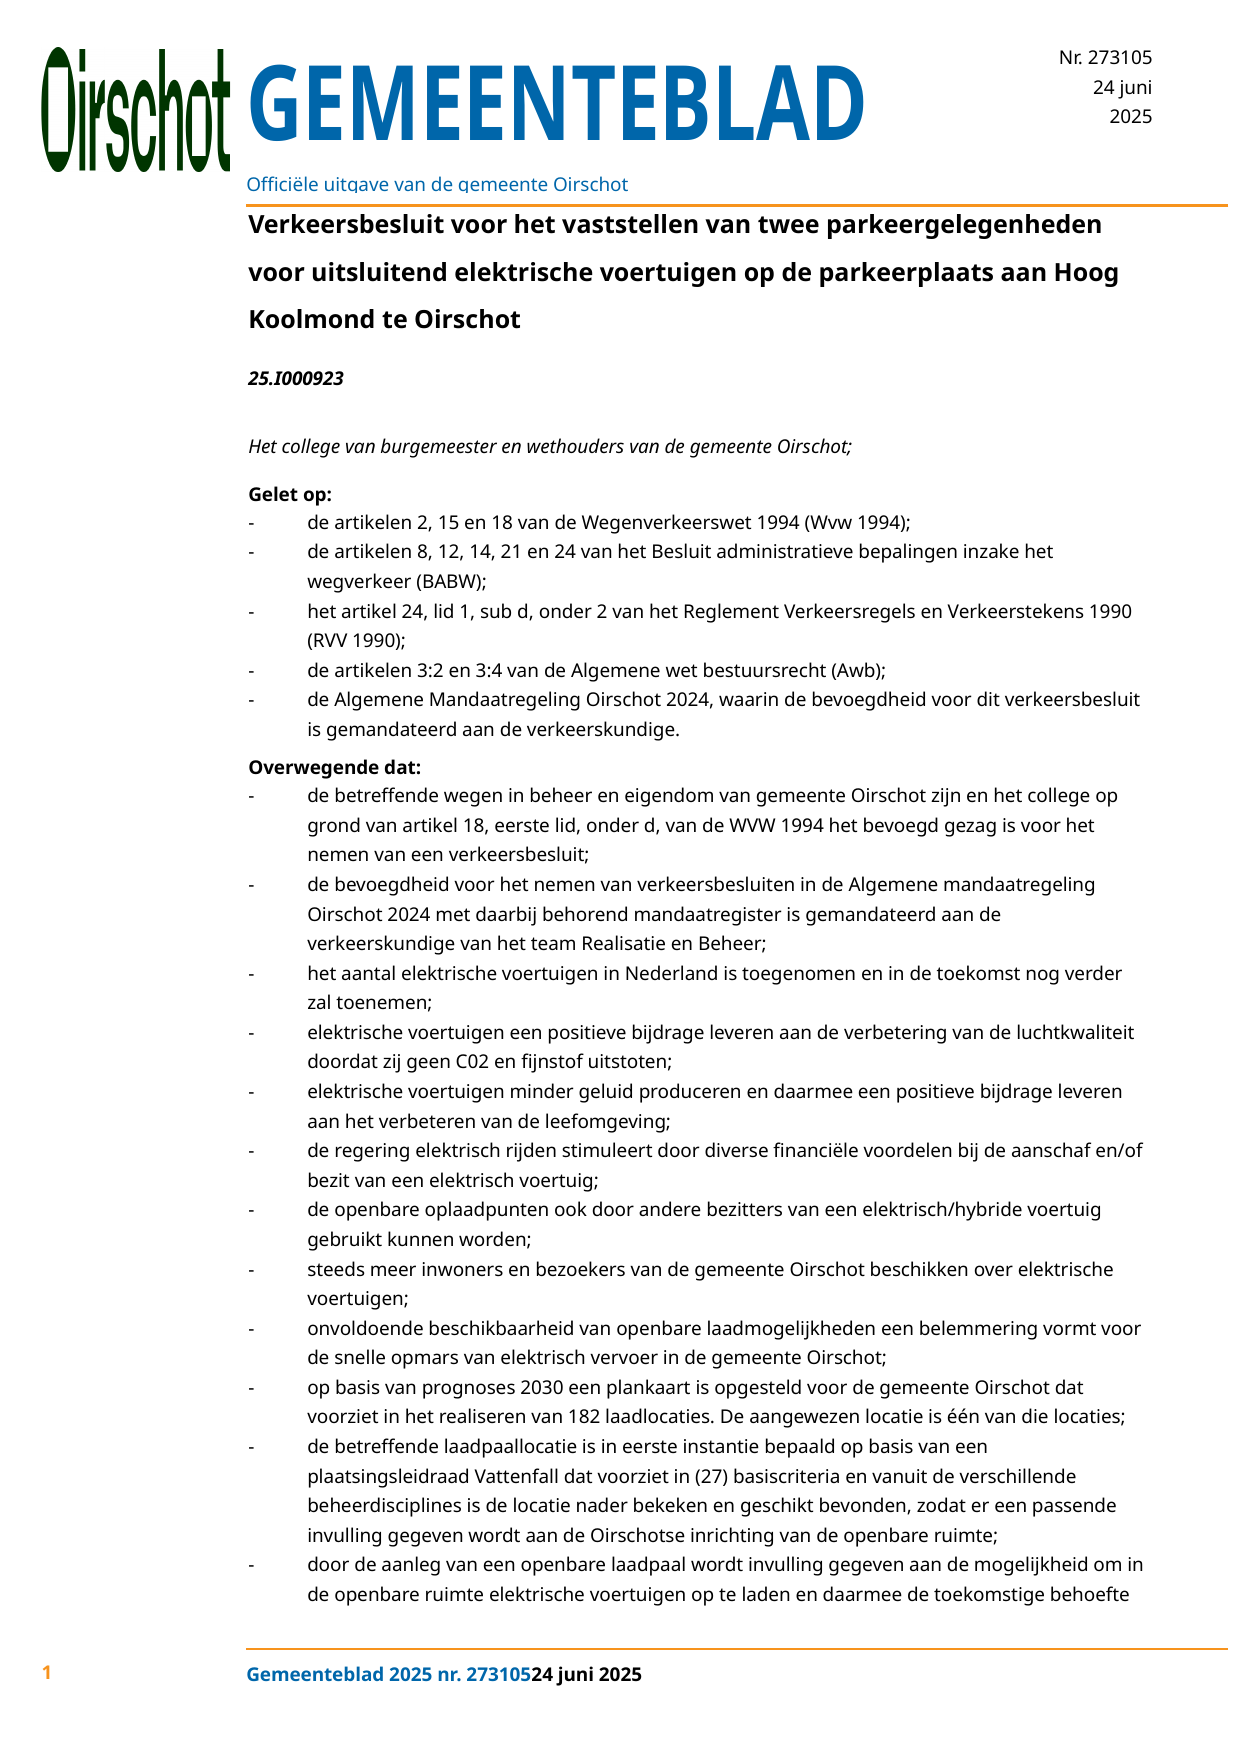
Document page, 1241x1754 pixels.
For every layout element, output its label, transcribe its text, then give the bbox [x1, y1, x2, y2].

text Het college van burgemeester en wethouders van de gemeente Oirschot; [248, 433, 1152, 459]
text Gelet op: [248, 481, 1152, 507]
list elektrische voertuigen een positieve bijdrage leveren aan de verbetering van de luchtkwaliteit doordat zij geen C02 en fijnstof uitstoten; [248, 1019, 1152, 1074]
text Verkeersbesluit voor het vaststellen van twee parkeergelegenheden voor uitsluitend elektrische voertuigen op de parkeerplaats aan Hoog Koolmond te Oirschot [248, 207, 1152, 336]
text Overwegende dat: [248, 754, 1152, 780]
list de betreffende wegen in beheer en eigendom van gemeente Oirschot zijn en het college op grond van artikel 18, eerste lid, onder d, van de WVW 1994 het bevoegd gezag is voor het nemen van een verkeersbesluit; [248, 782, 1152, 867]
list door de aanleg van een openbare laadpaal wordt invulling gegeven aan de mogelijkheid om in de openbare ruimte elektrische voertuigen op te laden en daarmee de toekomstige behoefte [248, 1552, 1152, 1607]
list steeds meer inwoners en bezoekers van de gemeente Oirschot beschikken over elektrische voertuigen; [248, 1256, 1152, 1311]
picture [41, 47, 231, 172]
list onvoldoende beschikbaarheid van openbare laadmogelijkheden een belemmering vormt voor de snelle opmars van elektrisch vervoer in de gemeente Oirschot; [248, 1315, 1152, 1370]
list de Algemene Mandaatregeling Oirschot 2024, waarin de bevoegdheid voor dit verkeersbesluit is gemandateerd aan de verkeerskundige. [248, 687, 1152, 742]
text 25.I000923 [248, 366, 1152, 391]
list elektrische voertuigen minder geluid produceren en daarmee een positieve bijdrage leveren aan het verbeteren van de leefomgeving; [248, 1078, 1152, 1134]
list de artikelen 2, 15 en 18 van de Wegenverkeerswet 1994 (Wvw 1994); [248, 509, 1152, 535]
list de bevoegdheid voor het nemen van verkeersbesluiten in de Algemene mandaatregeling Oirschot 2024 met daarbij behorend mandaatregister is gemandateerd aan de verkeerskundige van het team Realisatie en Beheer; [248, 871, 1152, 956]
list de artikelen 8, 12, 14, 21 en 24 van het Besluit administratieve bepalingen inzake het wegverkeer (BABW); [248, 539, 1152, 594]
list op basis van prognoses 2030 een plankaart is opgesteld voor de gemeente Oirschot dat voorziet in het realiseren van 182 laadlocaties. De aangewezen locatie is één van die locaties; [248, 1374, 1152, 1429]
list het aantal elektrische voertuigen in Nederland is toegenomen en in de toekomst nog verder zal toenemen; [248, 960, 1152, 1015]
list het artikel 24, lid 1, sub d, onder 2 van het Reglement Verkeersregels en Verkeerstekens 1990 (RVV 1990); [248, 598, 1152, 653]
list de artikelen 3:2 en 3:4 van de Algemene wet bestuursrecht (Awb); [248, 657, 1152, 683]
list de regering elektrisch rijden stimuleert door diverse financiële voordelen bij de aanschaf en/of bezit van een elektrisch voertuig; [248, 1137, 1152, 1193]
list de openbare oplaadpunten ook door andere bezitters van een elektrisch/hybride voertuig gebruikt kunnen worden; [248, 1197, 1152, 1252]
list de betreffende laadpaallocatie is in eerste instantie bepaald op basis van een plaatsingsleidraad Vattenfall dat voorziet in (27) basiscriteria en vanuit de verschillende beheerdisciplines is de locatie nader bekeken en geschikt bevonden, zodat er een passende invulling gegeven wordt aan de Oirschotse inrichting van de openbare ruimte; [248, 1433, 1152, 1548]
